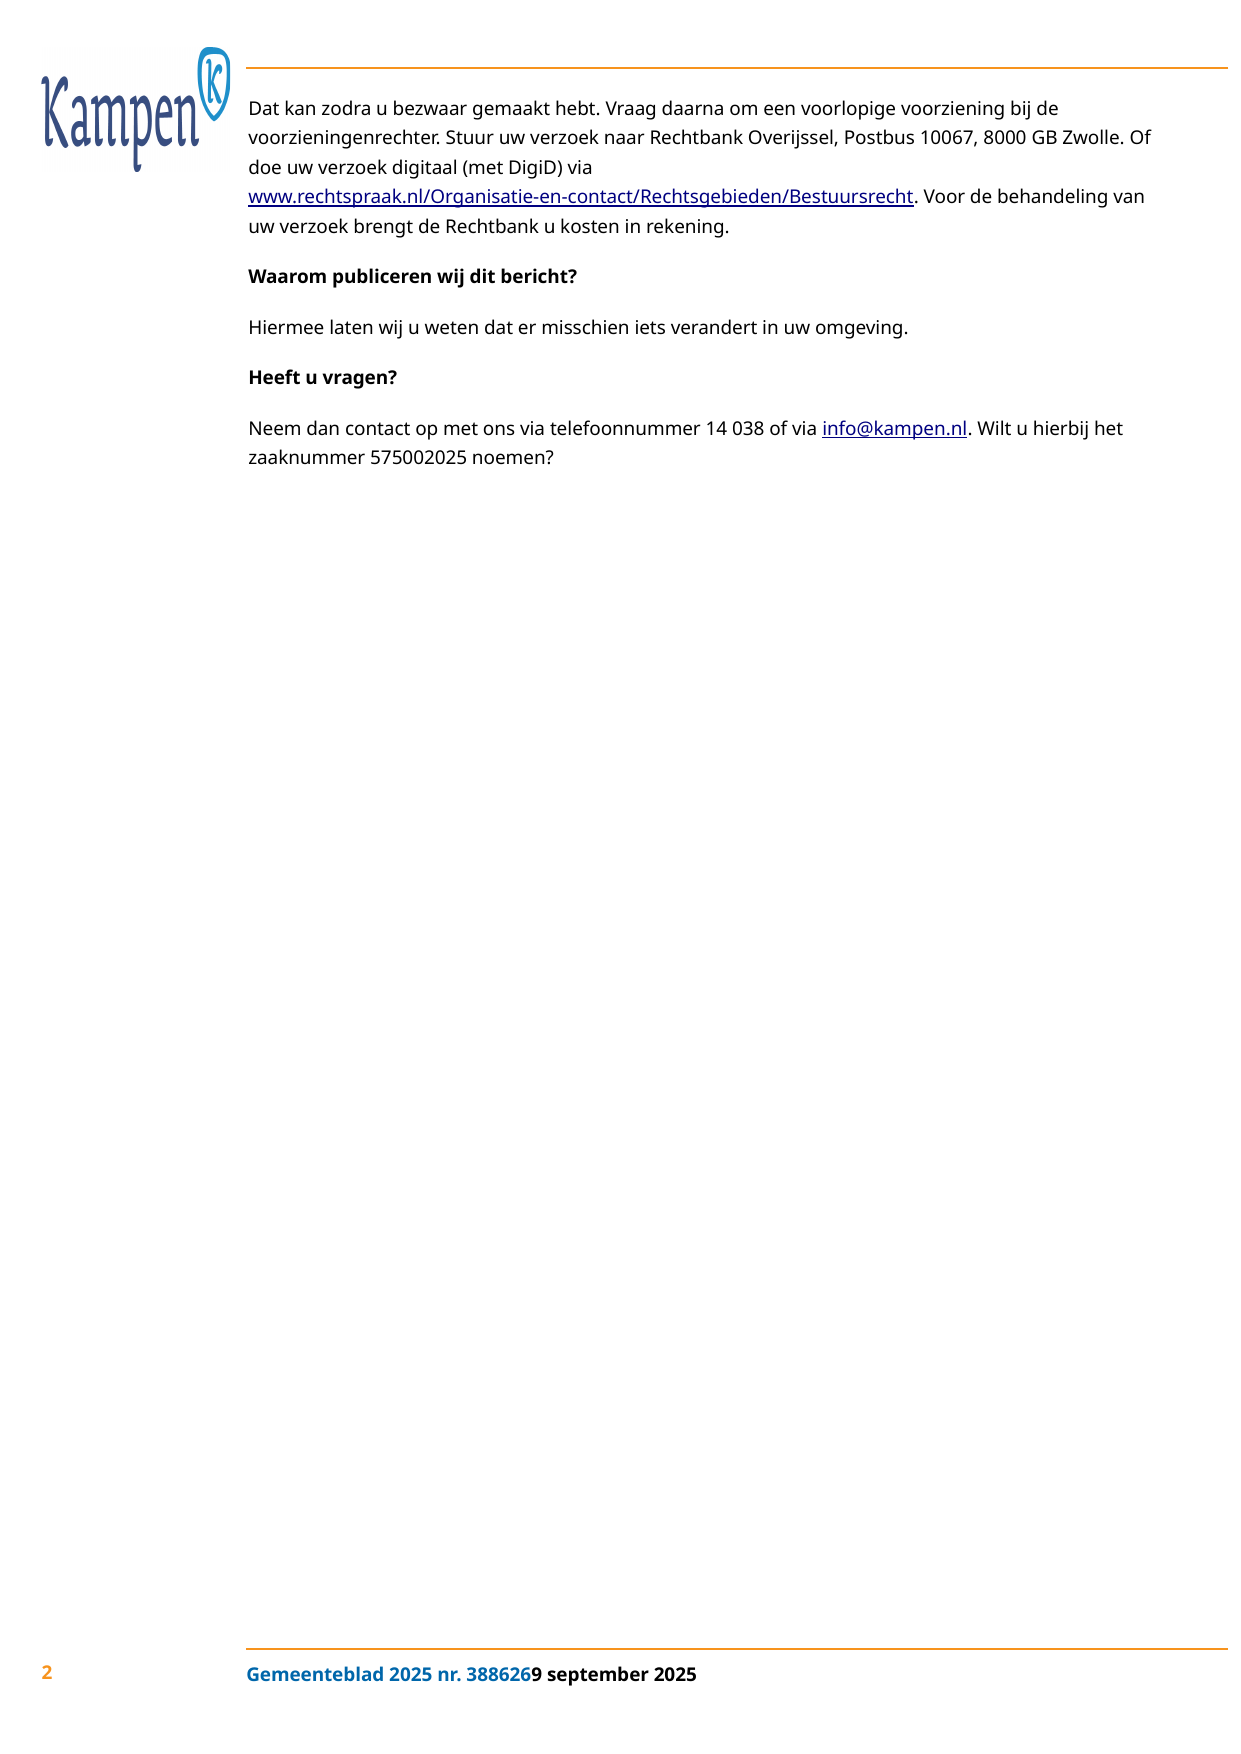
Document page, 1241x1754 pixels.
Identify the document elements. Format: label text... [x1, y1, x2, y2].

text Neem dan contact op met ons via telefoonnummer 14 038 of via info@kampen.nl. Wilt u hierbij het zaaknummer 575002025 noemen? [248, 415, 1152, 470]
picture [41, 47, 231, 172]
text Hiermee laten wij u weten dat er misschien iets verandert in uw omgeving. [248, 314, 1152, 340]
text Dat kan zodra u bezwaar gemaakt hebt. Vraag daarna om een voorlopige voorziening bij de voorzieningenrechter. Stuur uw verzoek naar Rechtbank Overijssel, Postbus 10067, 8000 GB Zwolle. Of doe uw verzoek digitaal (met DigiD) via www.rechtspraak.nl/Organisatie-en-contact/Rechtsgebieden/Bestuursrecht. Voor de behandeling van uw verzoek brengt de Rechtbank u kosten in rekening. [248, 95, 1152, 239]
text Waarom publiceren wij dit bericht? [248, 263, 1152, 289]
text Heeft u vragen? [248, 364, 1152, 390]
